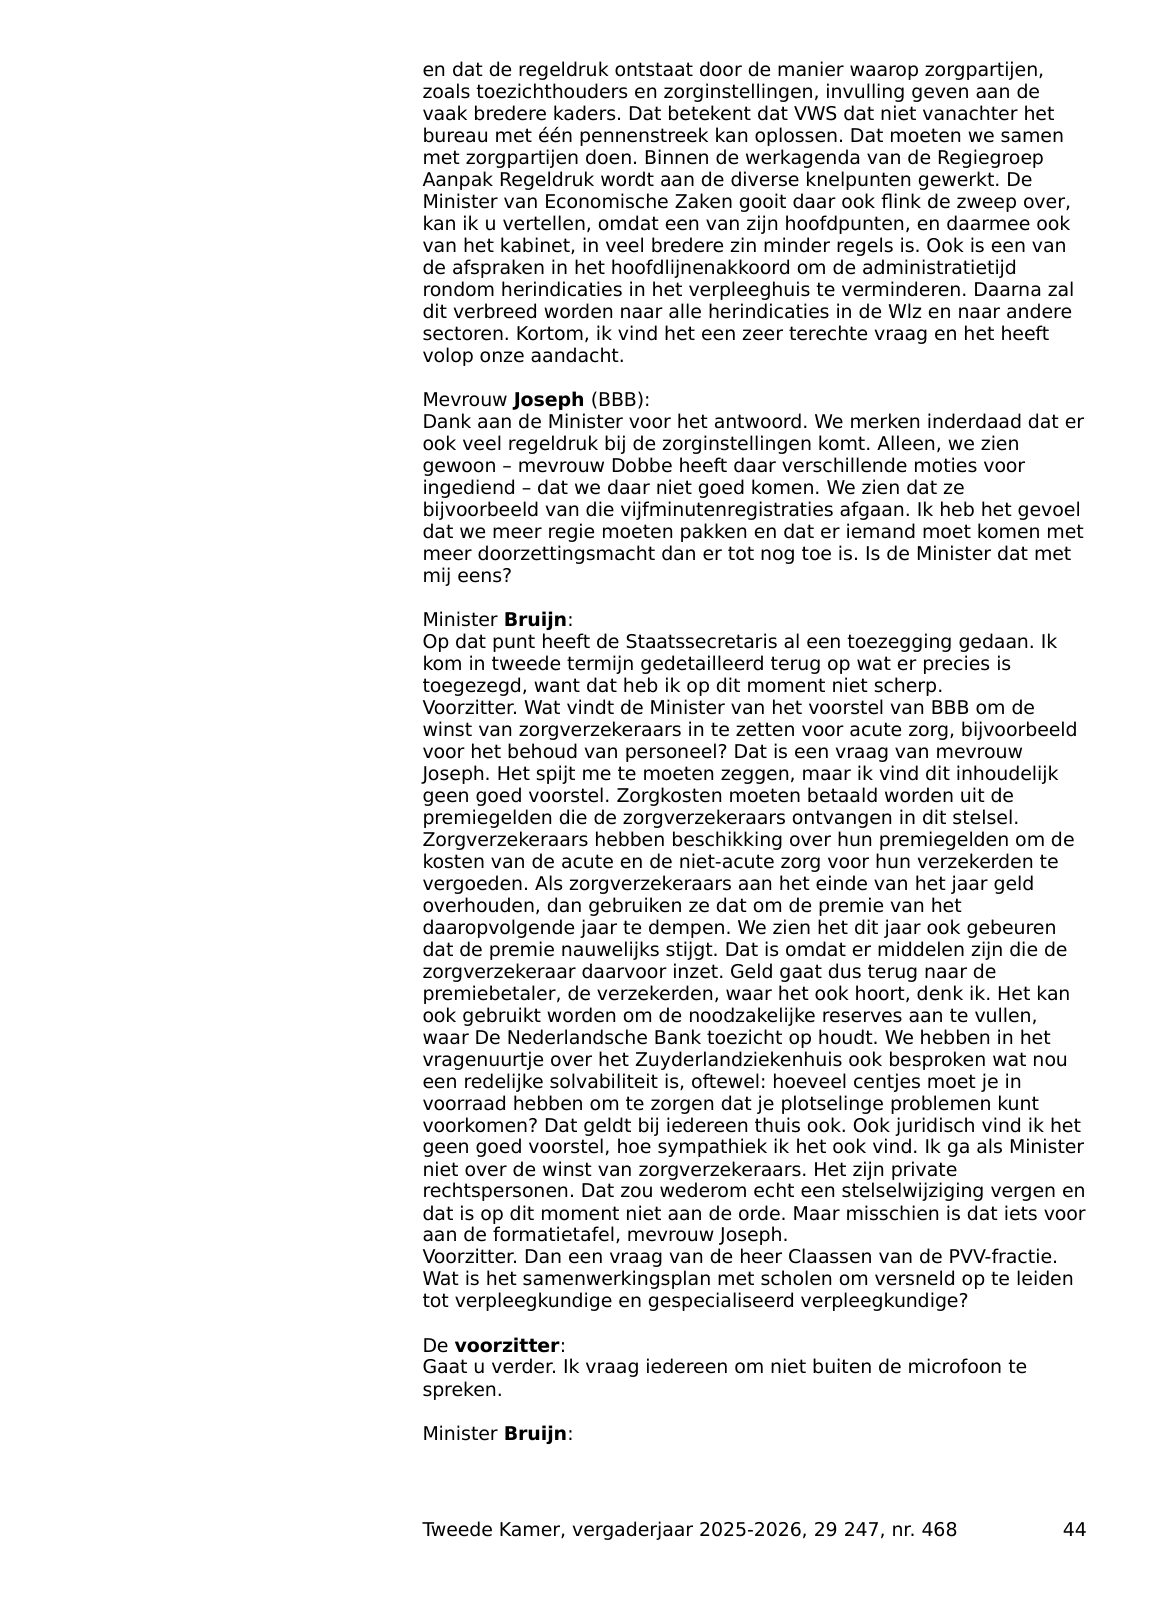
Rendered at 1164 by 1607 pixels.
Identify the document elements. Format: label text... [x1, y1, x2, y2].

text en dat de regeldruk ontstaat door de manier waarop zorgpartijen, zoals toezichthouders en zorginstellingen, invulling geven aan de vaak bredere kaders. Dat betekent dat VWS dat niet vanachter het bureau met één pennenstreek kan oplossen. Dat moeten we samen met zorgpartijen doen. Binnen de werkagenda van de Regiegroep Aanpak Regeldruk wordt aan de diverse knelpunten gewerkt. De Minister van Economische Zaken gooit daar ook flink de zweep over, kan ik u vertellen, omdat een van zijn hoofdpunten, en daarmee ook van het kabinet, in veel bredere zin minder regels is. Ook is een van de afspraken in het hoofdlijnenakkoord om de administratietijd rondom herindicaties in het verpleeghuis te verminderen. Daarna zal dit verbreed worden naar alle herindicaties in de Wlz en naar andere sectoren. Kortom, ik vind het een zeer terechte vraag en het heeft volop onze aandacht. [422, 59, 1087, 367]
text De voorzitter: [422, 1334, 1087, 1356]
text Mevrouw Joseph (BBB): [422, 389, 1087, 411]
text Minister Bruijn: [422, 609, 1087, 631]
text Voorzitter. Dan een vraag van de heer Claassen van de PVV-fractie. Wat is het samenwerkingsplan met scholen om versneld op te leiden tot verpleegkundige en gespecialiseerd verpleegkundige? [422, 1246, 1087, 1312]
text Op dat punt heeft de Staatssecretaris al een toezegging gedaan. Ik kom in tweede termijn gedetailleerd terug op wat er precies is toegezegd, want dat heb ik op dit moment niet scherp. [422, 631, 1087, 697]
text Minister Bruijn: [422, 1423, 1087, 1444]
text Gaat u verder. Ik vraag iedereen om niet buiten de microfoon te spreken. [422, 1356, 1087, 1400]
text Dank aan de Minister voor het antwoord. We merken inderdaad dat er ook veel regeldruk bij de zorginstellingen komt. Alleen, we zien gewoon – mevrouw Dobbe heeft daar verschillende moties voor ingediend – dat we daar niet goed komen. We zien dat ze bijvoorbeeld van die vijfminutenregistraties afgaan. Ik heb het gevoel dat we meer regie moeten pakken en dat er iemand moet komen met meer doorzettingsmacht dan er tot nog toe is. Is de Minister dat met mij eens? [422, 411, 1087, 587]
text Voorzitter. Wat vindt de Minister van het voorstel van BBB om de winst van zorgverzekeraars in te zetten voor acute zorg, bijvoorbeeld voor het behoud van personeel? Dat is een vraag van mevrouw Joseph. Het spijt me te moeten zeggen, maar ik vind dit inhoudelijk geen goed voorstel. Zorgkosten moeten betaald worden uit de premiegelden die de zorgverzekeraars ontvangen in dit stelsel. Zorgverzekeraars hebben beschikking over hun premiegelden om de kosten van de acute en de niet-acute zorg voor hun verzekerden te vergoeden. Als zorgverzekeraars aan het einde van het jaar geld overhouden, dan gebruiken ze dat om de premie van het daaropvolgende jaar te dempen. We zien het dit jaar ook gebeuren dat de premie nauwelijks stijgt. Dat is omdat er middelen zijn die de zorgverzekeraar daarvoor inzet. Geld gaat dus terug naar de premiebetaler, de verzekerden, waar het ook hoort, denk ik. Het kan ook gebruikt worden om de noodzakelijke reserves aan te vullen, waar De Nederlandsche Bank toezicht op houdt. We hebben in het vragenuurtje over het Zuyderlandziekenhuis ook besproken wat nou een redelijke solvabiliteit is, oftewel: hoeveel centjes moet je in voorraad hebben om te zorgen dat je plotselinge problemen kunt voorkomen? Dat geldt bij iedereen thuis ook. Ook juridisch vind ik het geen goed voorstel, hoe sympathiek ik het ook vind. Ik ga als Minister niet over de winst van zorgverzekeraars. Het zijn private rechtspersonen. Dat zou wederom echt een stelselwijziging vergen en dat is op dit moment niet aan de orde. Maar misschien is dat iets voor aan de formatietafel, mevrouw Joseph. [422, 697, 1087, 1246]
